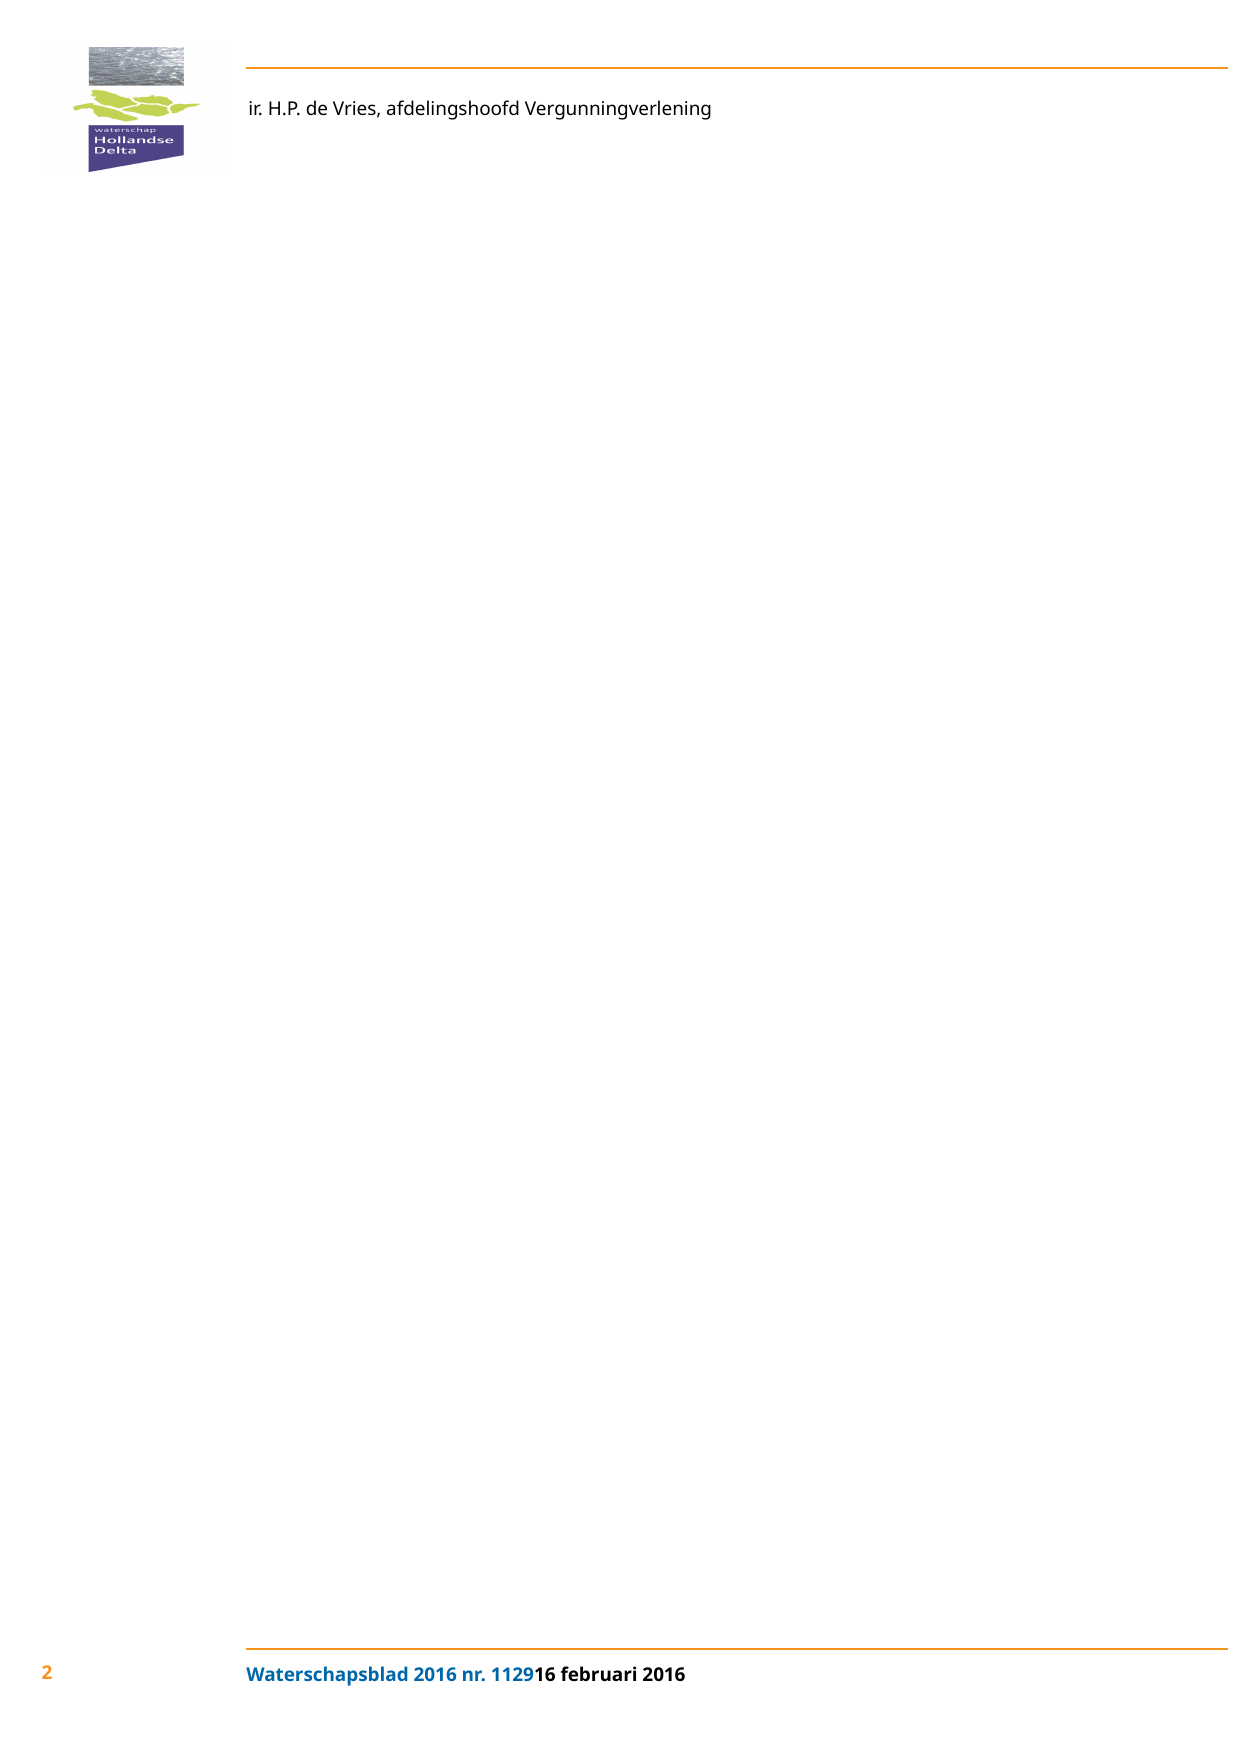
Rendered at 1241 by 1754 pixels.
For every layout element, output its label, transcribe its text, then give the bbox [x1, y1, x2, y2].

text ir. H.P. de Vries, afdelingshoofd Vergunningverlening [248, 95, 1152, 121]
picture [41, 47, 231, 172]
